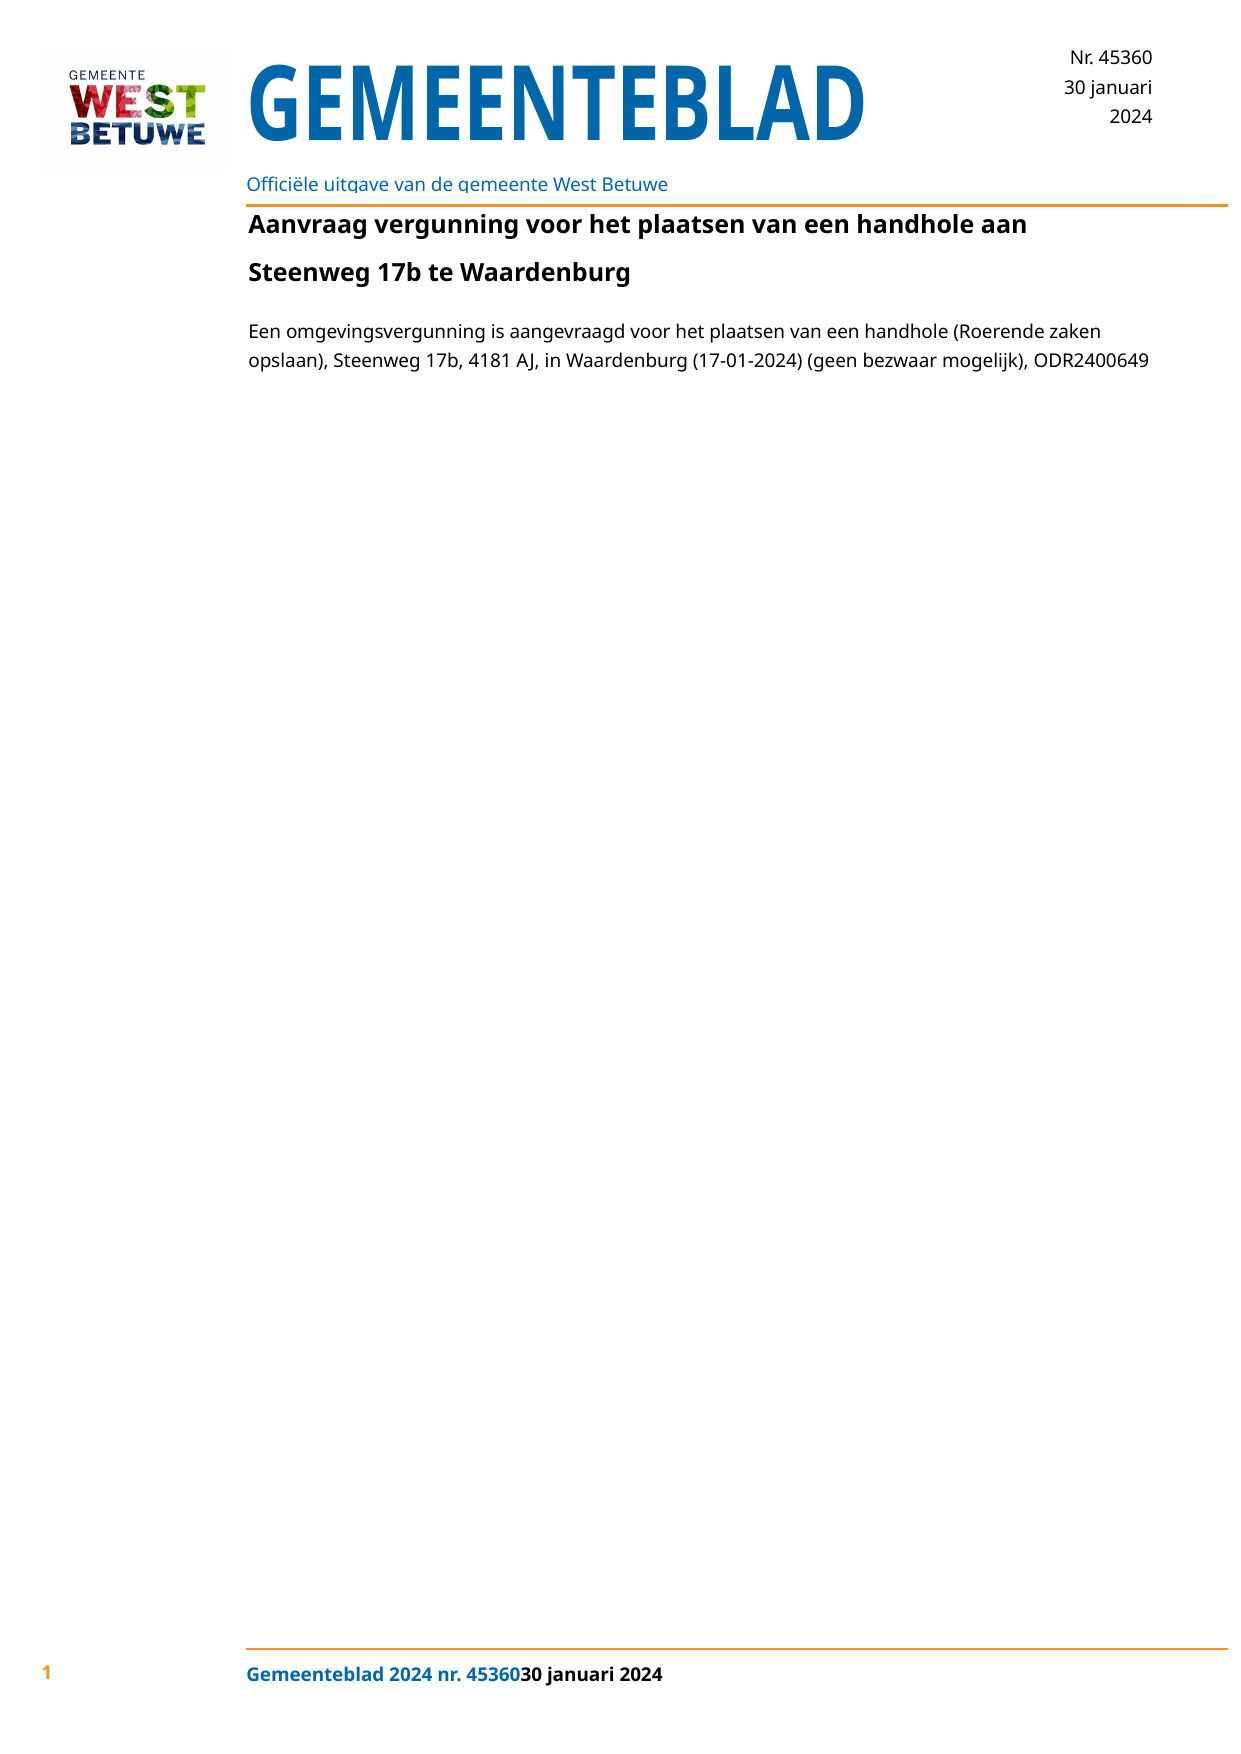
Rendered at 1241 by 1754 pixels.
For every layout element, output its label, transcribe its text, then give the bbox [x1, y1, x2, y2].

text Aanvraag vergunning voor het plaatsen van een handhole aan Steenweg 17b te Waardenburg [248, 207, 1152, 288]
text Een omgevingsvergunning is aangevraagd voor het plaatsen van een handhole (Roerende zaken opslaan), Steenweg 17b, 4181 AJ, in Waardenburg (17-01-2024) (geen bezwaar mogelijk), ODR2400649 [248, 318, 1152, 373]
picture [41, 47, 231, 172]
